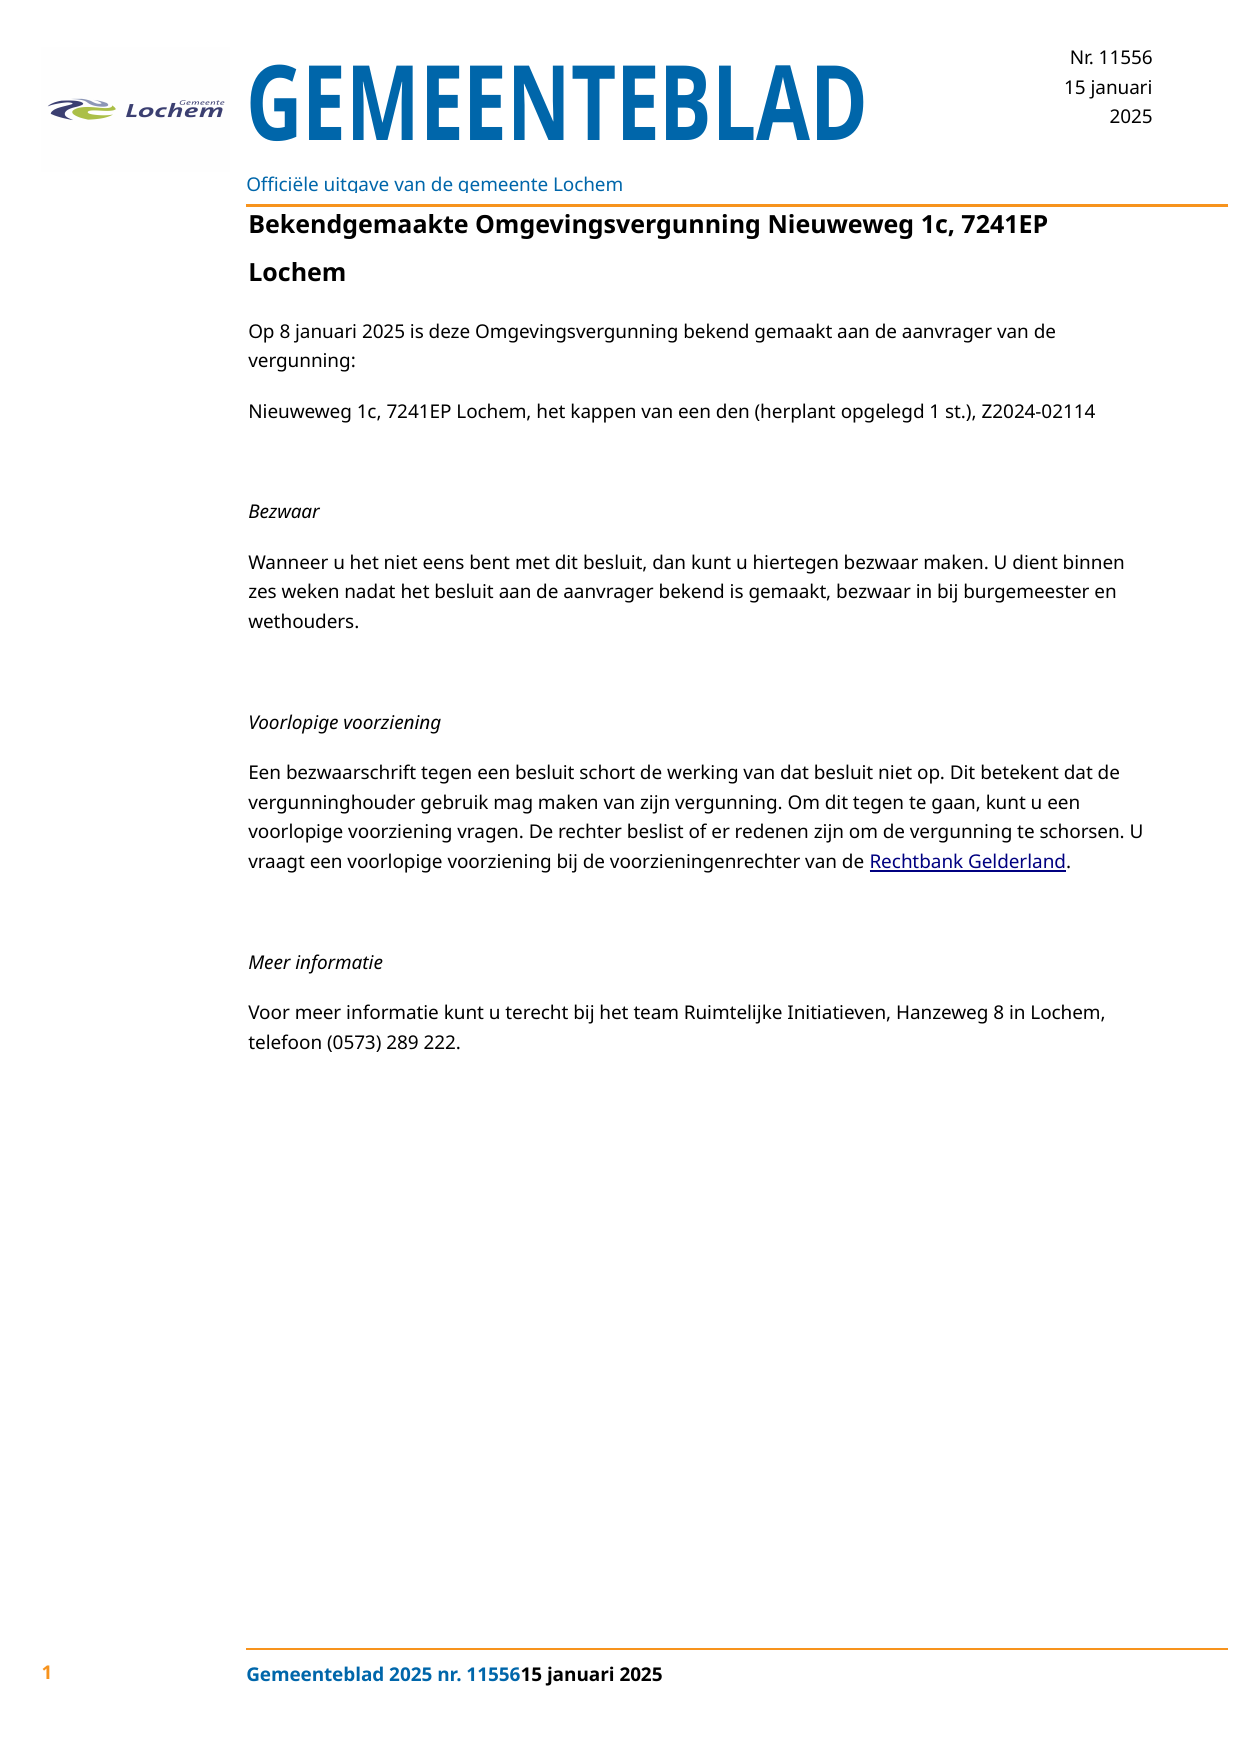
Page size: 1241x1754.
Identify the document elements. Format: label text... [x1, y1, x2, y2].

text Nieuweweg 1c, 7241EP Lochem, het kappen van een den (herplant opgelegd 1 st.), Z2024-02114 [248, 398, 1152, 424]
picture [41, 47, 231, 172]
text Voorlopige voorziening [248, 709, 1152, 735]
text Meer informatie [248, 949, 1152, 975]
text Een bezwaarschrift tegen een besluit schort de werking van dat besluit niet op. Dit betekent dat de vergunninghouder gebruik mag maken van zijn vergunning. Om dit tegen te gaan, kunt u een voorlopige voorziening vragen. De rechter beslist of er redenen zijn om de vergunning te schorsen. U vraagt een voorlopige voorziening bij de voorzieningenrechter van de Rechtbank Gelderland. [248, 759, 1152, 874]
text Wanneer u het niet eens bent met dit besluit, dan kunt u hiertegen bezwaar maken. U dient binnen zes weken nadat het besluit aan de aanvrager bekend is gemaakt, bezwaar in bij burgemeester en wethouders. [248, 549, 1152, 634]
text Voor meer informatie kunt u terecht bij het team Ruimtelijke Initiatieven, Hanzeweg 8 in Lochem, telefoon (0573) 289 222. [248, 999, 1152, 1055]
text Bezwaar [248, 499, 1152, 524]
text Op 8 januari 2025 is deze Omgevingsvergunning bekend gemaakt aan de aanvrager van de vergunning: [248, 318, 1152, 373]
text Bekendgemaakte Omgevingsvergunning Nieuweweg 1c, 7241EP Lochem [248, 207, 1152, 288]
